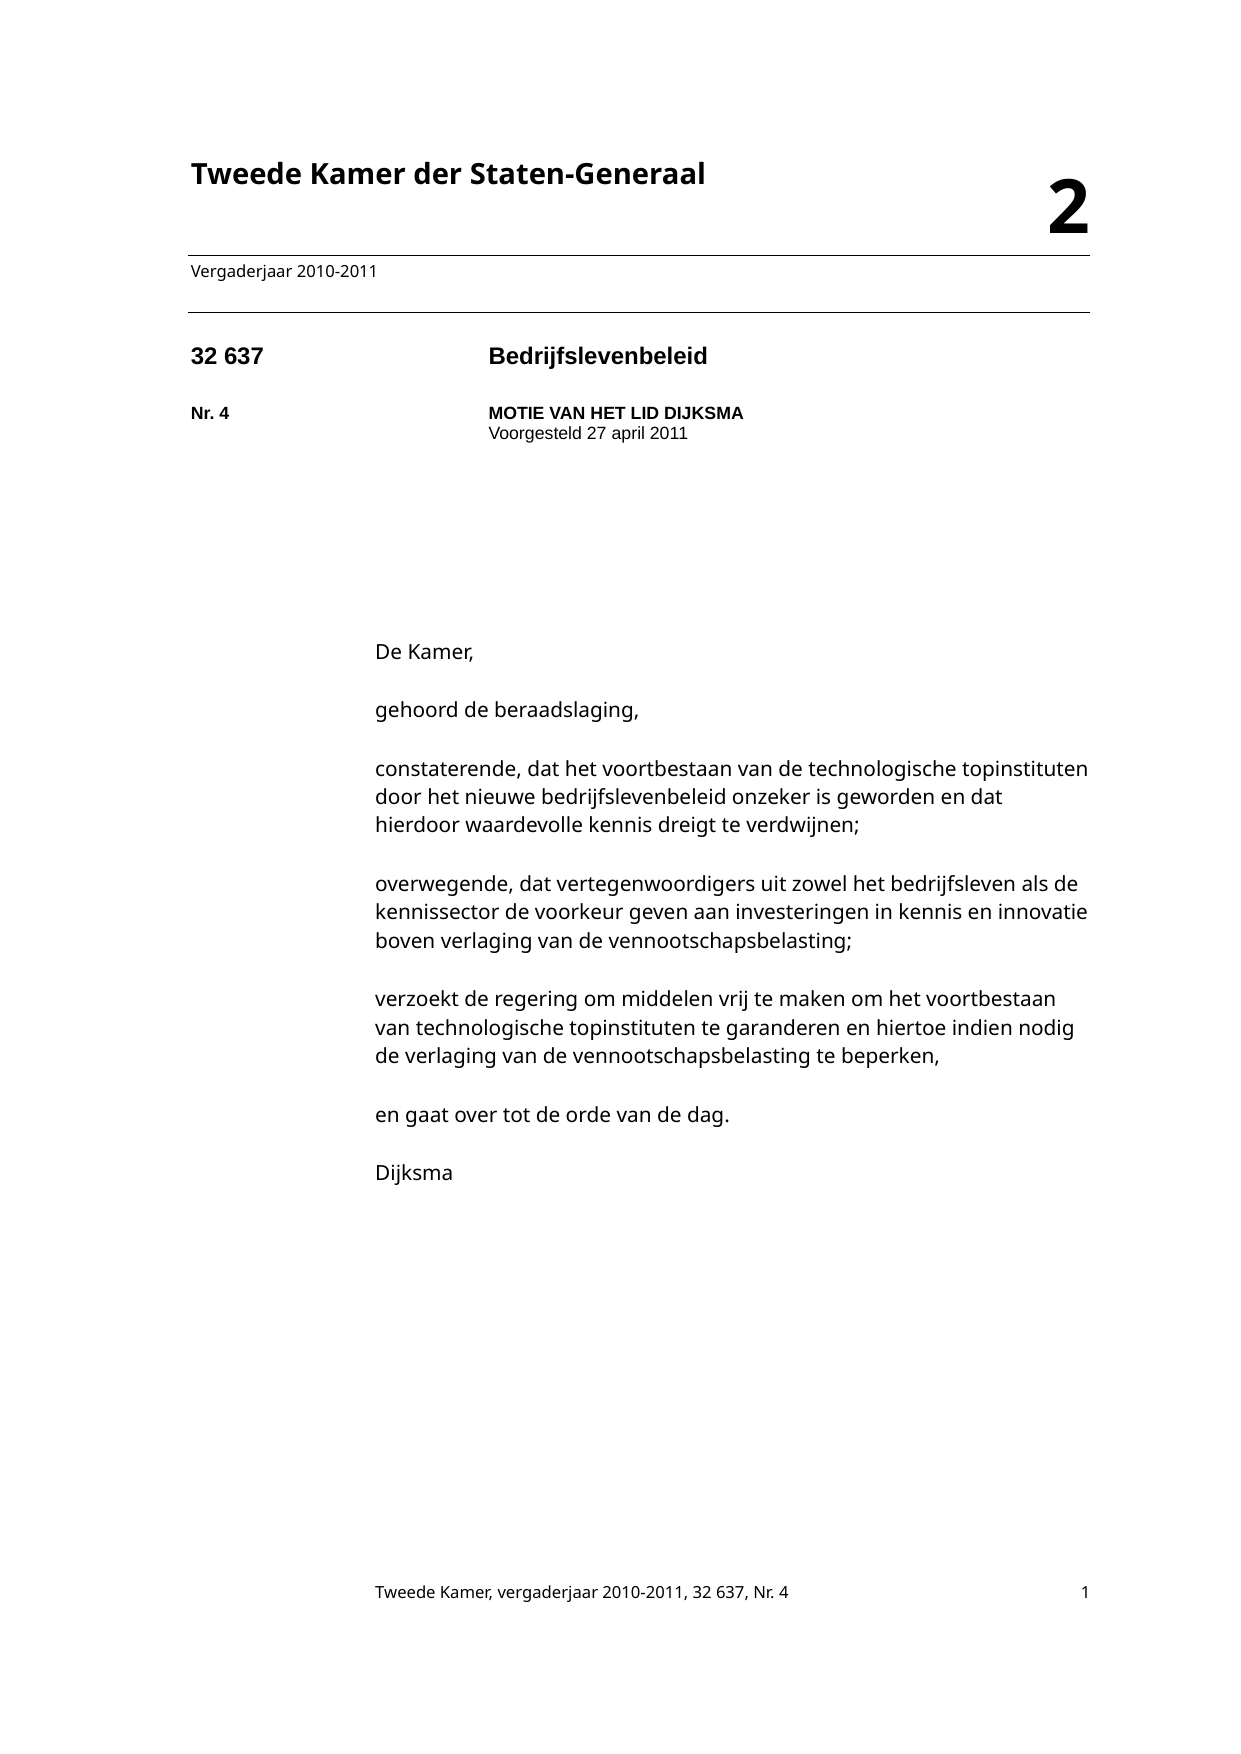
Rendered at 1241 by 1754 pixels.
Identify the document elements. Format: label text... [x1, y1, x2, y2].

table_header Tweede Kamer der Staten-Generaal [188, 150, 909, 255]
text overwegende, dat vertegenwoordigers uit zowel het bedrijfsleven als de kennissector de voorkeur geven aan investeringen in kennis en innovatie boven verlaging van de vennootschapsbelasting; [375, 869, 1090, 954]
text constaterende, dat het voortbestaan van de technologische topinstituten door het nieuwe bedrijfslevenbeleid onzeker is geworden en dat hierdoor waardevolle kennis dreigt te verdwijnen; [375, 754, 1090, 839]
text De Kamer, [375, 637, 1090, 665]
text verzoekt de regering om middelen vrij te maken om het voortbestaan van technologische topinstituten te garanderen en hiertoe indien nodig de verlaging van de vennootschapsbelasting te beperken, [375, 984, 1090, 1070]
table_cell MOTIE VAN HET LID DIJKSMA Voorgesteld 27 april 2011 [485, 399, 1090, 518]
text Dijksma [375, 1158, 1090, 1187]
table_cell [485, 313, 1090, 339]
table_cell [188, 313, 485, 339]
table_cell [485, 256, 1090, 312]
table_cell Vergaderjaar 2010-2011 [188, 256, 485, 312]
table_header 2 [910, 150, 1090, 255]
text gehoord de beraadslaging, [375, 695, 1090, 724]
table_cell Nr. 4 [188, 399, 485, 518]
table_cell Bedrijfslevenbeleid [485, 339, 1090, 399]
text en gaat over tot de orde van de dag. [375, 1100, 1090, 1128]
table_cell 32 637 [188, 339, 485, 399]
